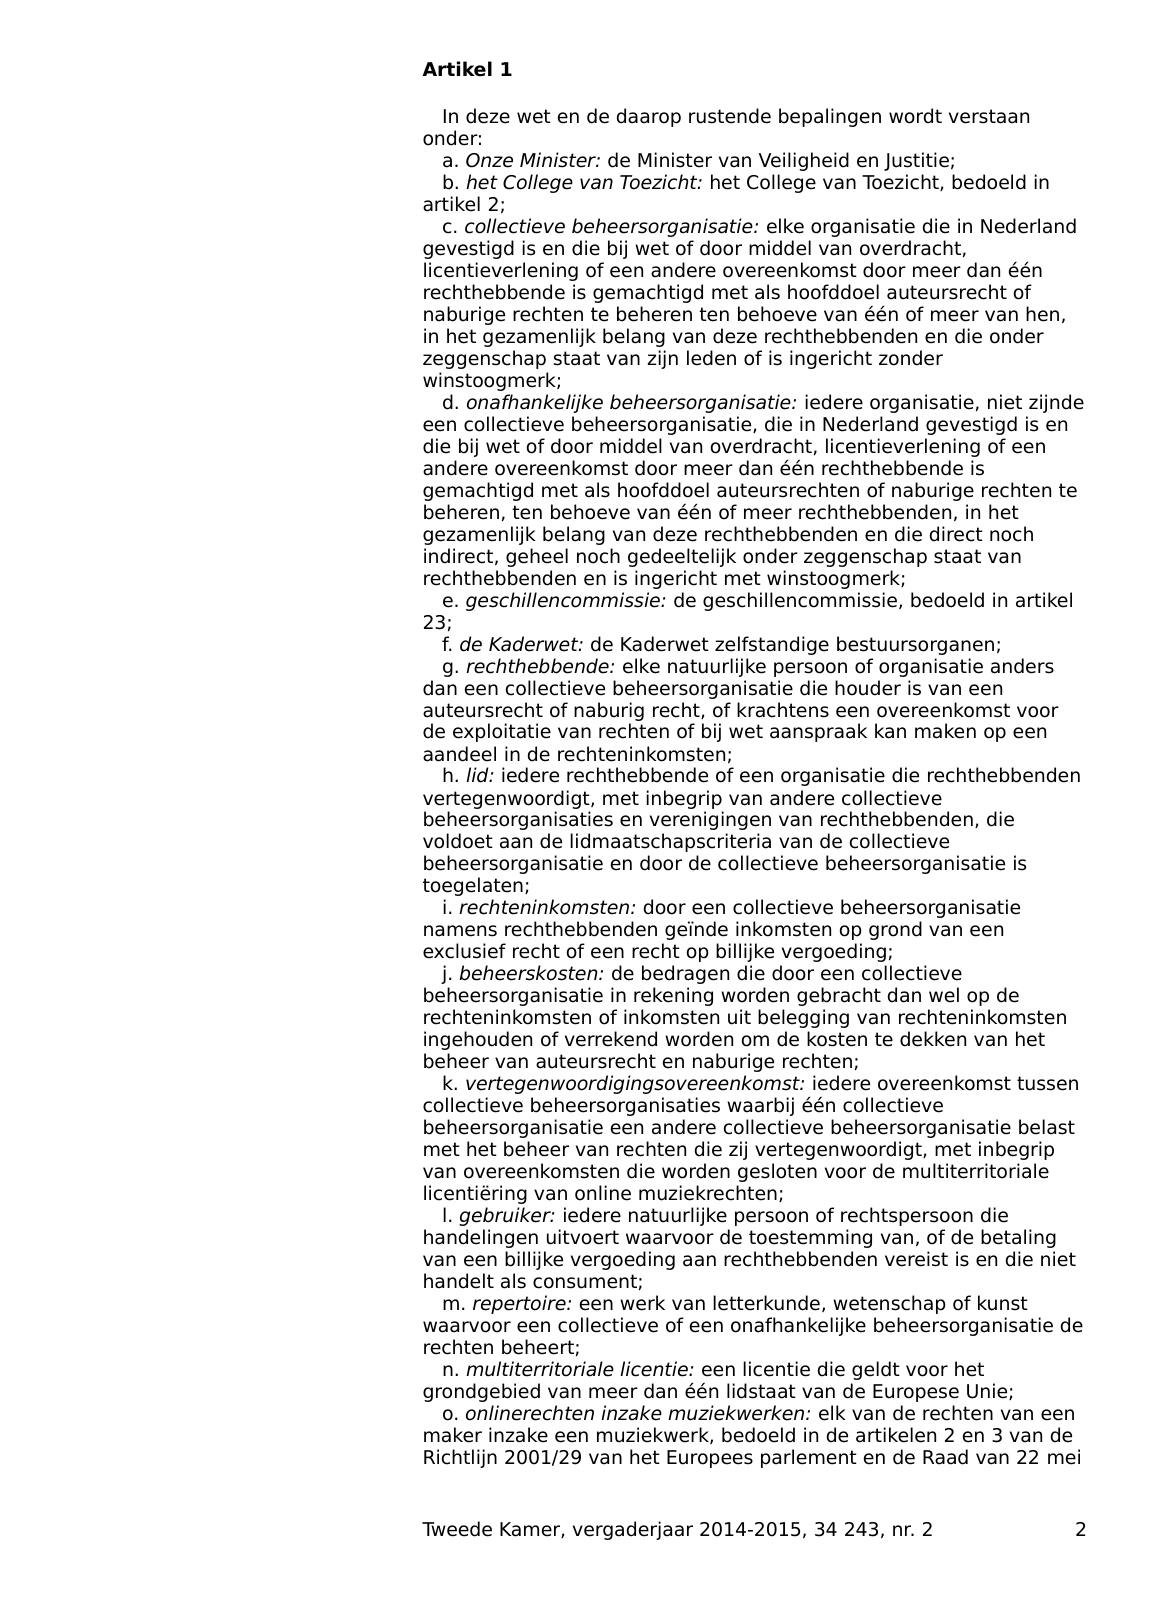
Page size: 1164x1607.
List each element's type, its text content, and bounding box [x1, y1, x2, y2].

text l. gebruiker: iedere natuurlijke persoon of rechtspersoon die handelingen uitvoert waarvoor de toestemming van, of de betaling van een billijke vergoeding aan rechthebbenden vereist is en die niet handelt als consument; [422, 1205, 1087, 1293]
text e. geschillencommissie: de geschillencommissie, bedoeld in artikel 23; [422, 589, 1087, 633]
text m. repertoire: een werk van letterkunde, wetenschap of kunst waarvoor een collectieve of een onafhankelijke beheersorganisatie de rechten beheert; [422, 1293, 1087, 1359]
text In deze wet en de daarop rustende bepalingen wordt verstaan onder: [422, 106, 1087, 150]
text f. de Kaderwet: de Kaderwet zelfstandige bestuursorganen; [422, 633, 1087, 656]
text b. het College van Toezicht: het College van Toezicht, bedoeld in artikel 2; [422, 172, 1087, 216]
text n. multiterritoriale licentie: een licentie die geldt voor het grondgebied van meer dan één lidstaat van de Europese Unie; [422, 1359, 1087, 1403]
text j. beheerskosten: de bedragen die door een collectieve beheersorganisatie in rekening worden gebracht dan wel op de rechteninkomsten of inkomsten uit belegging van rechteninkomsten ingehouden of verrekend worden om de kosten te dekken van het beheer van auteursrecht en naburige rechten; [422, 963, 1087, 1073]
text d. onafhankelijke beheersorganisatie: iedere organisatie, niet zijnde een collectieve beheersorganisatie, die in Nederland gevestigd is en die bij wet of door middel van overdracht, licentieverlening of een andere overeenkomst door meer dan één rechthebbende is gemachtigd met als hoofddoel auteursrechten of naburige rechten te beheren, ten behoeve van één of meer rechthebbenden, in het gezamenlijk belang van deze rechthebbenden en die direct noch indirect, geheel noch gedeeltelijk onder zeggenschap staat van rechthebbenden en is ingericht met winstoogmerk; [422, 392, 1087, 589]
text a. Onze Minister: de Minister van Veiligheid en Justitie; [422, 150, 1087, 172]
text g. rechthebbende: elke natuurlijke persoon of organisatie anders dan een collectieve beheersorganisatie die houder is van een auteursrecht of naburig recht, of krachtens een overeenkomst voor de exploitatie van rechten of bij wet aanspraak kan maken op een aandeel in de rechteninkomsten; [422, 656, 1087, 765]
text k. vertegenwoordigingsovereenkomst: iedere overeenkomst tussen collectieve beheersorganisaties waarbij één collectieve beheersorganisatie een andere collectieve beheersorganisatie belast met het beheer van rechten die zij vertegenwoordigt, met inbegrip van overeenkomsten die worden gesloten voor de multiterritoriale licentiëring van online muziekrechten; [422, 1073, 1087, 1205]
text i. rechteninkomsten: door een collectieve beheersorganisatie namens rechthebbenden geïnde inkomsten op grond van een exclusief recht of een recht op billijke vergoeding; [422, 897, 1087, 963]
text c. collectieve beheersorganisatie: elke organisatie die in Nederland gevestigd is en die bij wet of door middel van overdracht, licentieverlening of een andere overeenkomst door meer dan één rechthebbende is gemachtigd met als hoofddoel auteursrecht of naburige rechten te beheren ten behoeve van één of meer van hen, in het gezamenlijk belang van deze rechthebbenden en die onder zeggenschap staat van zijn leden of is ingericht zonder winstoogmerk; [422, 216, 1087, 392]
subtitle Artikel 1 [422, 59, 1087, 81]
text o. onlinerechten inzake muziekwerken: elk van de rechten van een maker inzake een muziekwerk, bedoeld in de artikelen 2 en 3 van de Richtlijn 2001/29 van het Europees parlement en de Raad van 22 mei [422, 1403, 1087, 1469]
text h. lid: iedere rechthebbende of een organisatie die rechthebbenden vertegenwoordigt, met inbegrip van andere collectieve beheersorganisaties en verenigingen van rechthebbenden, die voldoet aan de lidmaatschapscriteria van de collectieve beheersorganisatie en door de collectieve beheersorganisatie is toegelaten; [422, 765, 1087, 897]
